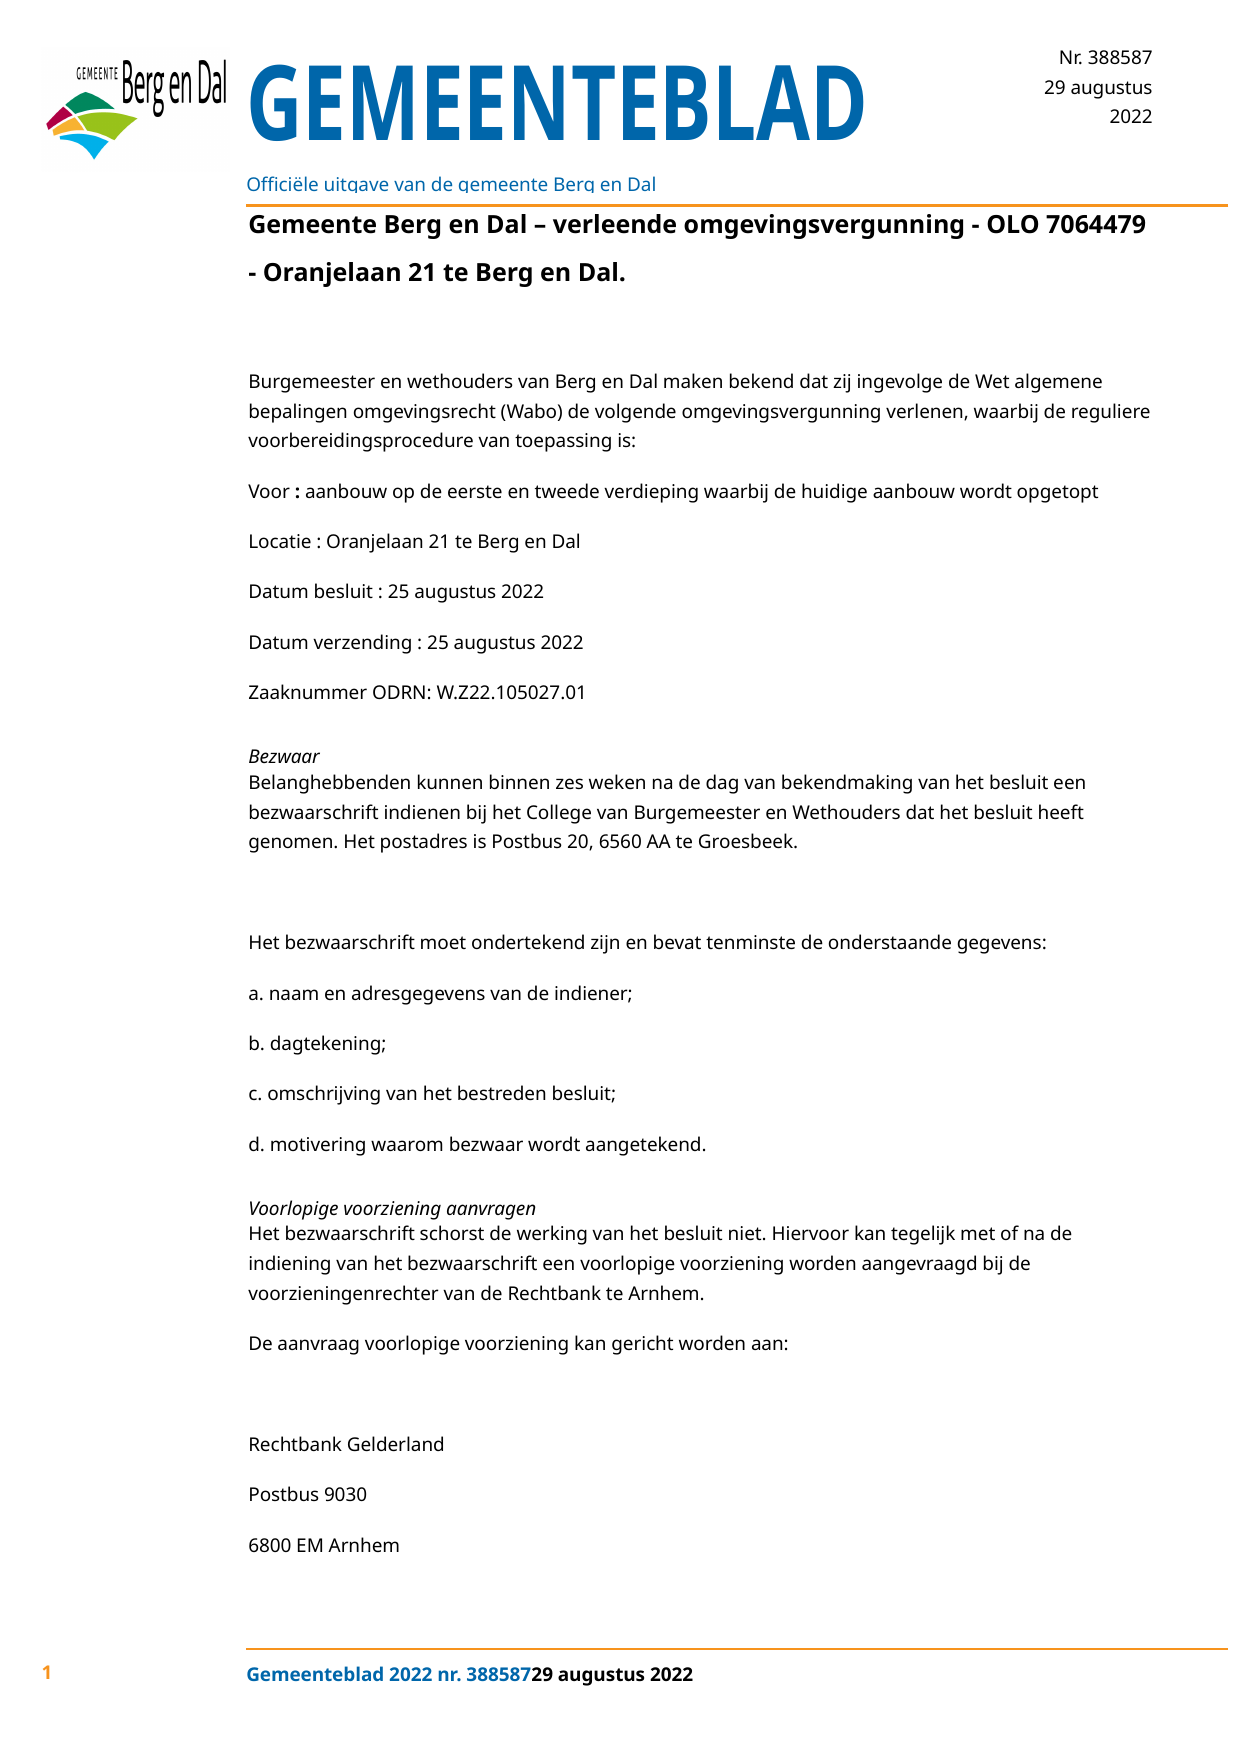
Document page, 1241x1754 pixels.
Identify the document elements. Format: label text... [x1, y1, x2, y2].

text Gemeente Berg en Dal – verleende omgevingsvergunning - OLO 7064479 - Oranjelaan 21 te Berg en Dal. [248, 207, 1152, 288]
picture [41, 47, 231, 172]
text Locatie : Oranjelaan 21 te Berg en Dal [248, 528, 1152, 554]
text Het bezwaarschrift schorst de werking van het besluit niet. Hiervoor kan tegelijk met of na de indiening van het bezwaarschrift een voorlopige voorziening worden aangevraagd bij de voorzieningenrechter van de Rechtbank te Arnhem. [248, 1221, 1152, 1306]
text Rechtbank Gelderland [248, 1431, 1152, 1457]
text Postbus 9030 [248, 1481, 1152, 1507]
text b. dagtekening; [248, 1030, 1152, 1056]
text Voor : aanbouw op de eerste en tweede verdieping waarbij de huidige aanbouw wordt opgetopt [248, 478, 1152, 504]
text De aanvraag voorlopige voorziening kan gericht worden aan: [248, 1330, 1152, 1356]
text Burgemeester en wethouders van Berg en Dal maken bekend dat zij ingevolge de Wet algemene bepalingen omgevingsrecht (Wabo) de volgende omgevingsvergunning verlenen, waarbij de reguliere voorbereidingsprocedure van toepassing is: [248, 368, 1152, 453]
text Belanghebbenden kunnen binnen zes weken na de dag van bekendmaking van het besluit een bezwaarschrift indienen bij het College van Burgemeester en Wethouders dat het besluit heeft genomen. Het postadres is Postbus 20, 6560 AA te Groesbeek. [248, 769, 1152, 854]
text Het bezwaarschrift moet ondertekend zijn en bevat tenminste de onderstaande gegevens: [248, 929, 1152, 955]
text Zaaknummer ODRN: W.Z22.105027.01 [248, 679, 1152, 705]
text d. motivering waarom bezwaar wordt aangetekend. [248, 1131, 1152, 1157]
text Voorlopige voorziening aanvragen [248, 1195, 1152, 1221]
text c. omschrijving van het bestreden besluit; [248, 1081, 1152, 1106]
text Bezwaar [248, 743, 1152, 769]
text Datum verzending : 25 augustus 2022 [248, 629, 1152, 655]
text 6800 EM Arnhem [248, 1532, 1152, 1558]
text Datum besluit : 25 augustus 2022 [248, 579, 1152, 604]
text a. naam en adresgegevens van de indiener; [248, 980, 1152, 1005]
